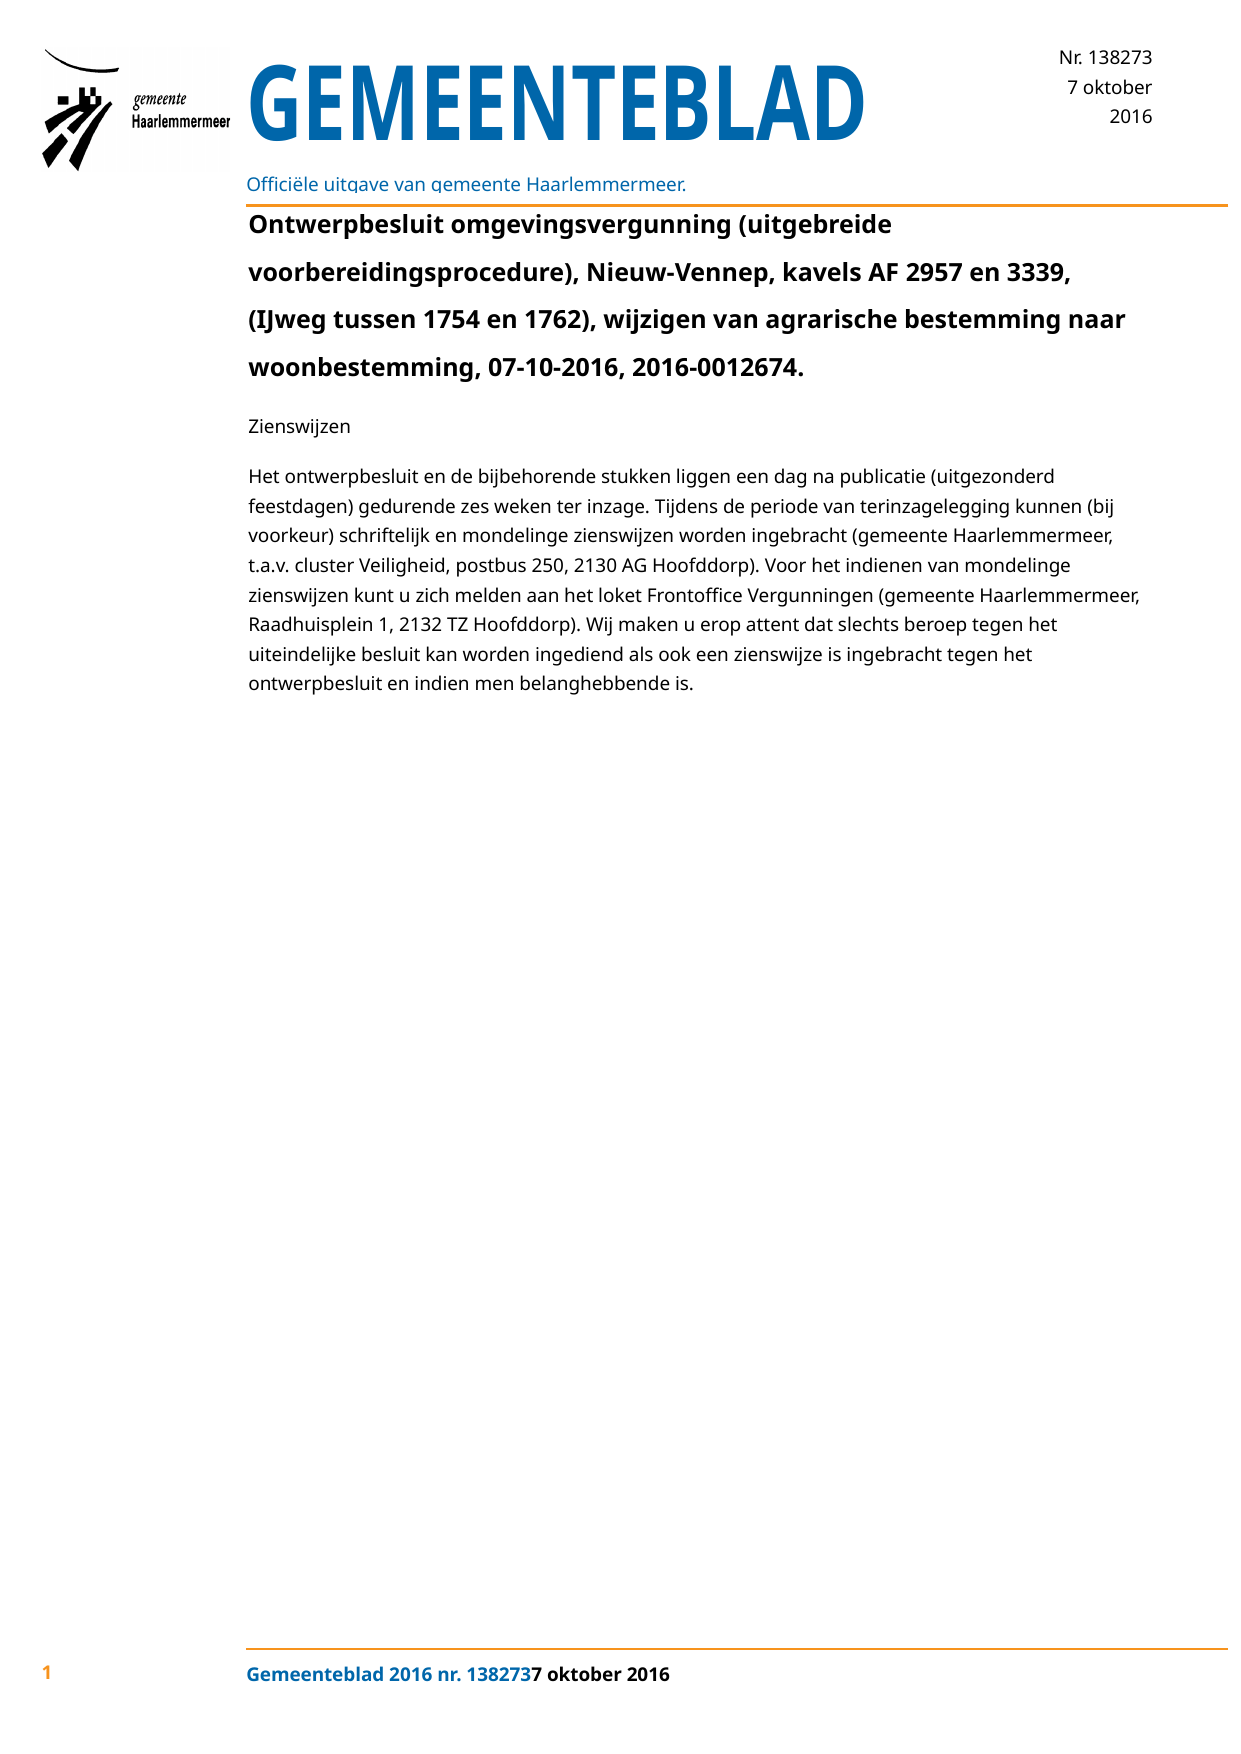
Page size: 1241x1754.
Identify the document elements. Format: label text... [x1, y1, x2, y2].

text Zienswijzen [248, 413, 1152, 439]
text Het ontwerpbesluit en de bijbehorende stukken liggen een dag na publicatie (uitgezonderd feestdagen) gedurende zes weken ter inzage. Tijdens de periode van terinzagelegging kunnen (bij voorkeur) schriftelijk en mondelinge zienswijzen worden ingebracht (gemeente Haarlemmermeer, t.a.v. cluster Veiligheid, postbus 250, 2130 AG Hoofddorp). Voor het indienen van mondelinge zienswijzen kunt u zich melden aan het loket Frontoffice Vergunningen (gemeente Haarlemmermeer, Raadhuisplein 1, 2132 TZ Hoofddorp). Wij maken u erop attent dat slechts beroep tegen het uiteindelijke besluit kan worden ingediend als ook een zienswijze is ingebracht tegen het ontwerpbesluit en indien men belanghebbende is. [248, 463, 1152, 696]
text Ontwerpbesluit omgevingsvergunning (uitgebreide voorbereidingsprocedure), Nieuw-Vennep, kavels AF 2957 en 3339, (IJweg tussen 1754 en 1762), wijzigen van agrarische bestemming naar woonbestemming, 07-10-2016, 2016-0012674. [248, 207, 1152, 384]
picture [41, 47, 231, 172]
